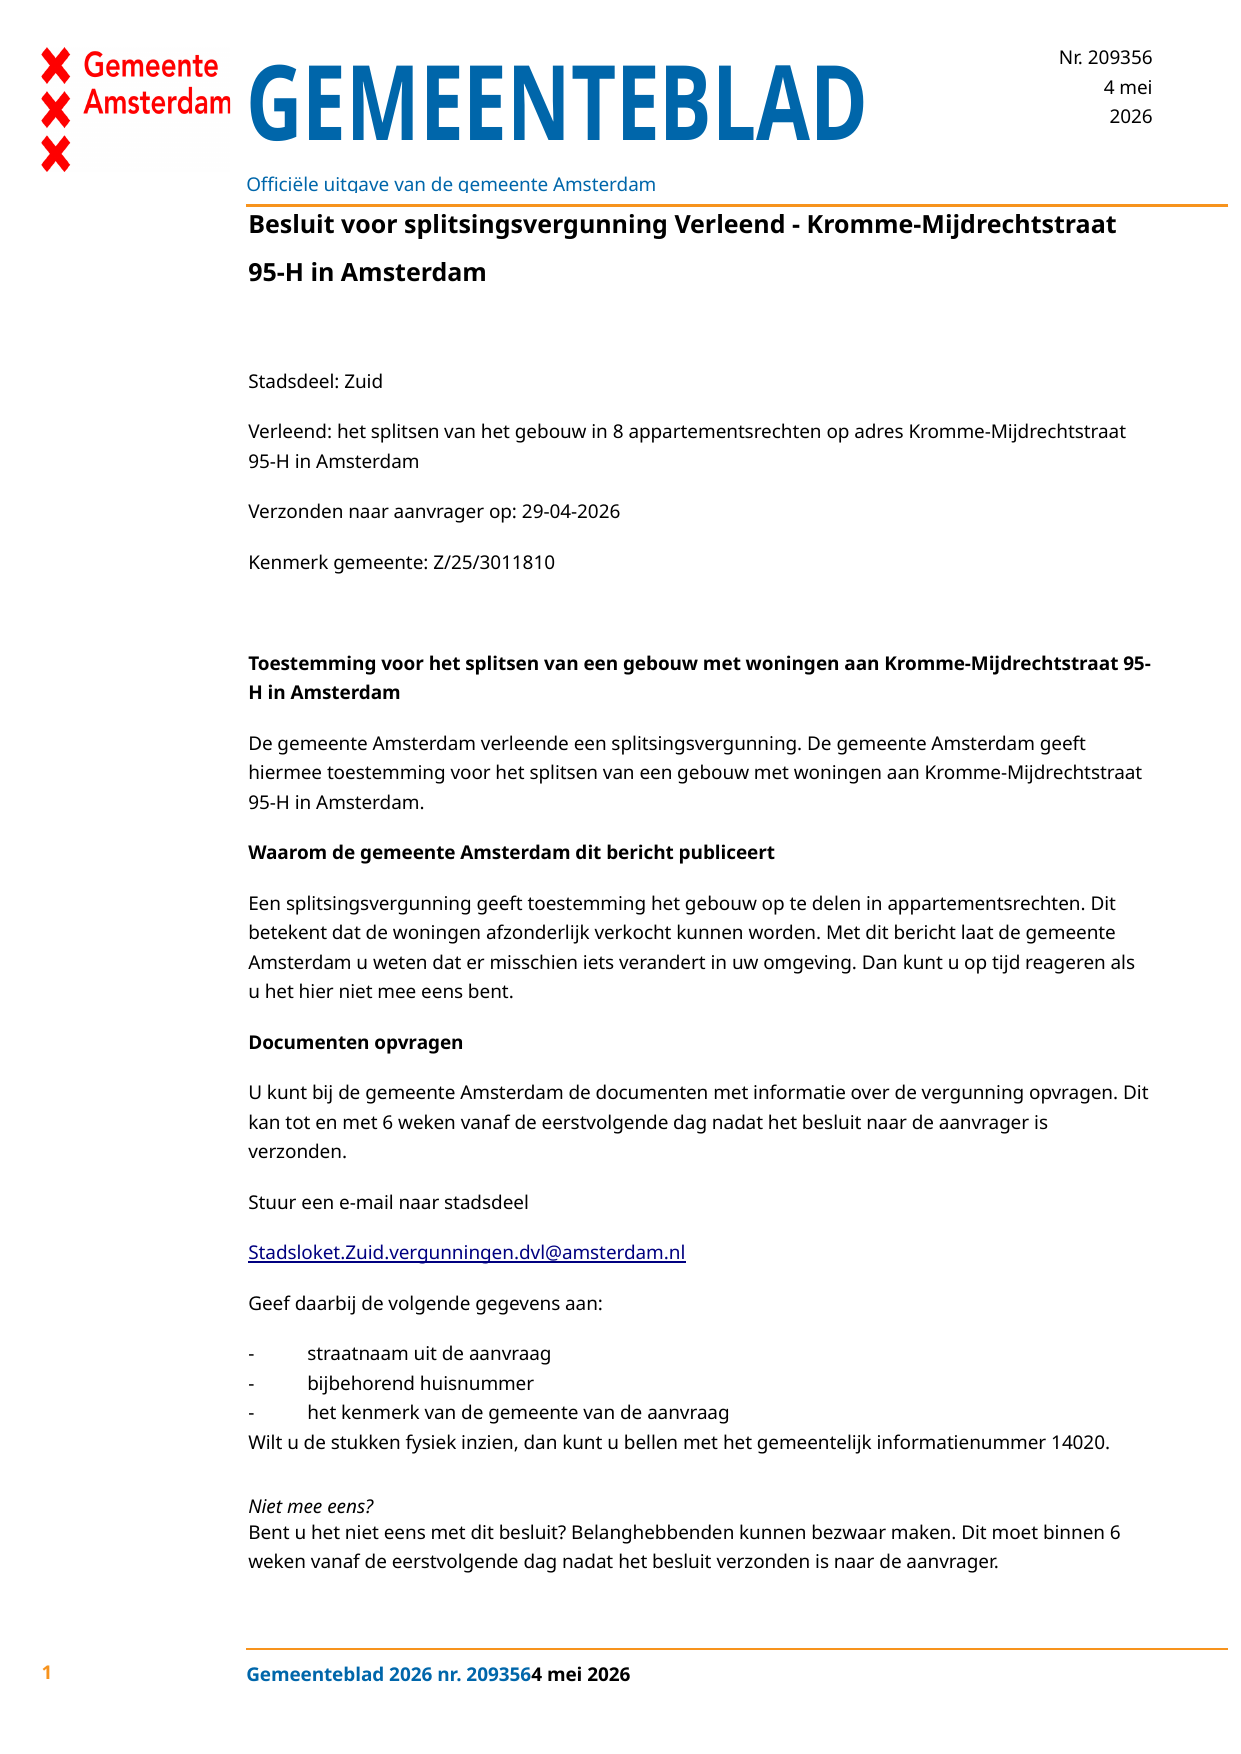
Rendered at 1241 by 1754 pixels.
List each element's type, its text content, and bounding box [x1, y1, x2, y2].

text Documenten opvragen [248, 1029, 1152, 1055]
list bijbehorend huisnummer [248, 1370, 1152, 1396]
text Verzonden naar aanvrager op: 29-04-2026 [248, 499, 1152, 524]
text Geef daarbij de volgende gegevens aan: [248, 1290, 1152, 1316]
text Wilt u de stukken fysiek inzien, dan kunt u bellen met het gemeentelijk informatienummer 14020. [248, 1429, 1152, 1455]
text U kunt bij de gemeente Amsterdam de documenten met informatie over de vergunning opvragen. Dit kan tot en met 6 weken vanaf de eerstvolgende dag nadat het besluit naar de aanvrager is verzonden. [248, 1079, 1152, 1164]
text De gemeente Amsterdam verleende een splitsingsvergunning. De gemeente Amsterdam geeft hiermee toestemming voor het splitsen van een gebouw met woningen aan Kromme-Mijdrechtstraat 95-H in Amsterdam. [248, 730, 1152, 815]
text Niet mee eens? [248, 1493, 1152, 1519]
text Stadsloket.Zuid.vergunningen.dvl@amsterdam.nl [248, 1239, 1152, 1265]
text Bent u het niet eens met dit besluit? Belanghebbenden kunnen bezwaar maken. Dit moet binnen 6 weken vanaf de eerstvolgende dag nadat het besluit verzonden is naar de aanvrager. [248, 1519, 1152, 1574]
text Besluit voor splitsingsvergunning Verleend - Kromme-Mijdrechtstraat 95-H in Amsterdam [248, 207, 1152, 288]
text Kenmerk gemeente: Z/25/3011810 [248, 549, 1152, 575]
text Waarom de gemeente Amsterdam dit bericht publiceert [248, 839, 1152, 865]
list straatnaam uit de aanvraag [248, 1340, 1152, 1366]
text Stadsdeel: Zuid [248, 368, 1152, 394]
text Verleend: het splitsen van het gebouw in 8 appartementsrechten op adres Kromme-Mijdrechtstraat 95-H in Amsterdam [248, 419, 1152, 474]
text Een splitsingsvergunning geeft toestemming het gebouw op te delen in appartementsrechten. Dit betekent dat de woningen afzonderlijk verkocht kunnen worden. Met dit bericht laat de gemeente Amsterdam u weten dat er misschien iets verandert in uw omgeving. Dan kunt u op tijd reageren als u het hier niet mee eens bent. [248, 890, 1152, 1004]
text Stuur een e-mail naar stadsdeel [248, 1189, 1152, 1215]
picture [41, 47, 231, 172]
text Toestemming voor het splitsen van een gebouw met woningen aan Kromme-Mijdrechtstraat 95-H in Amsterdam [248, 650, 1152, 705]
list het kenmerk van de gemeente van de aanvraag [248, 1399, 1152, 1425]
